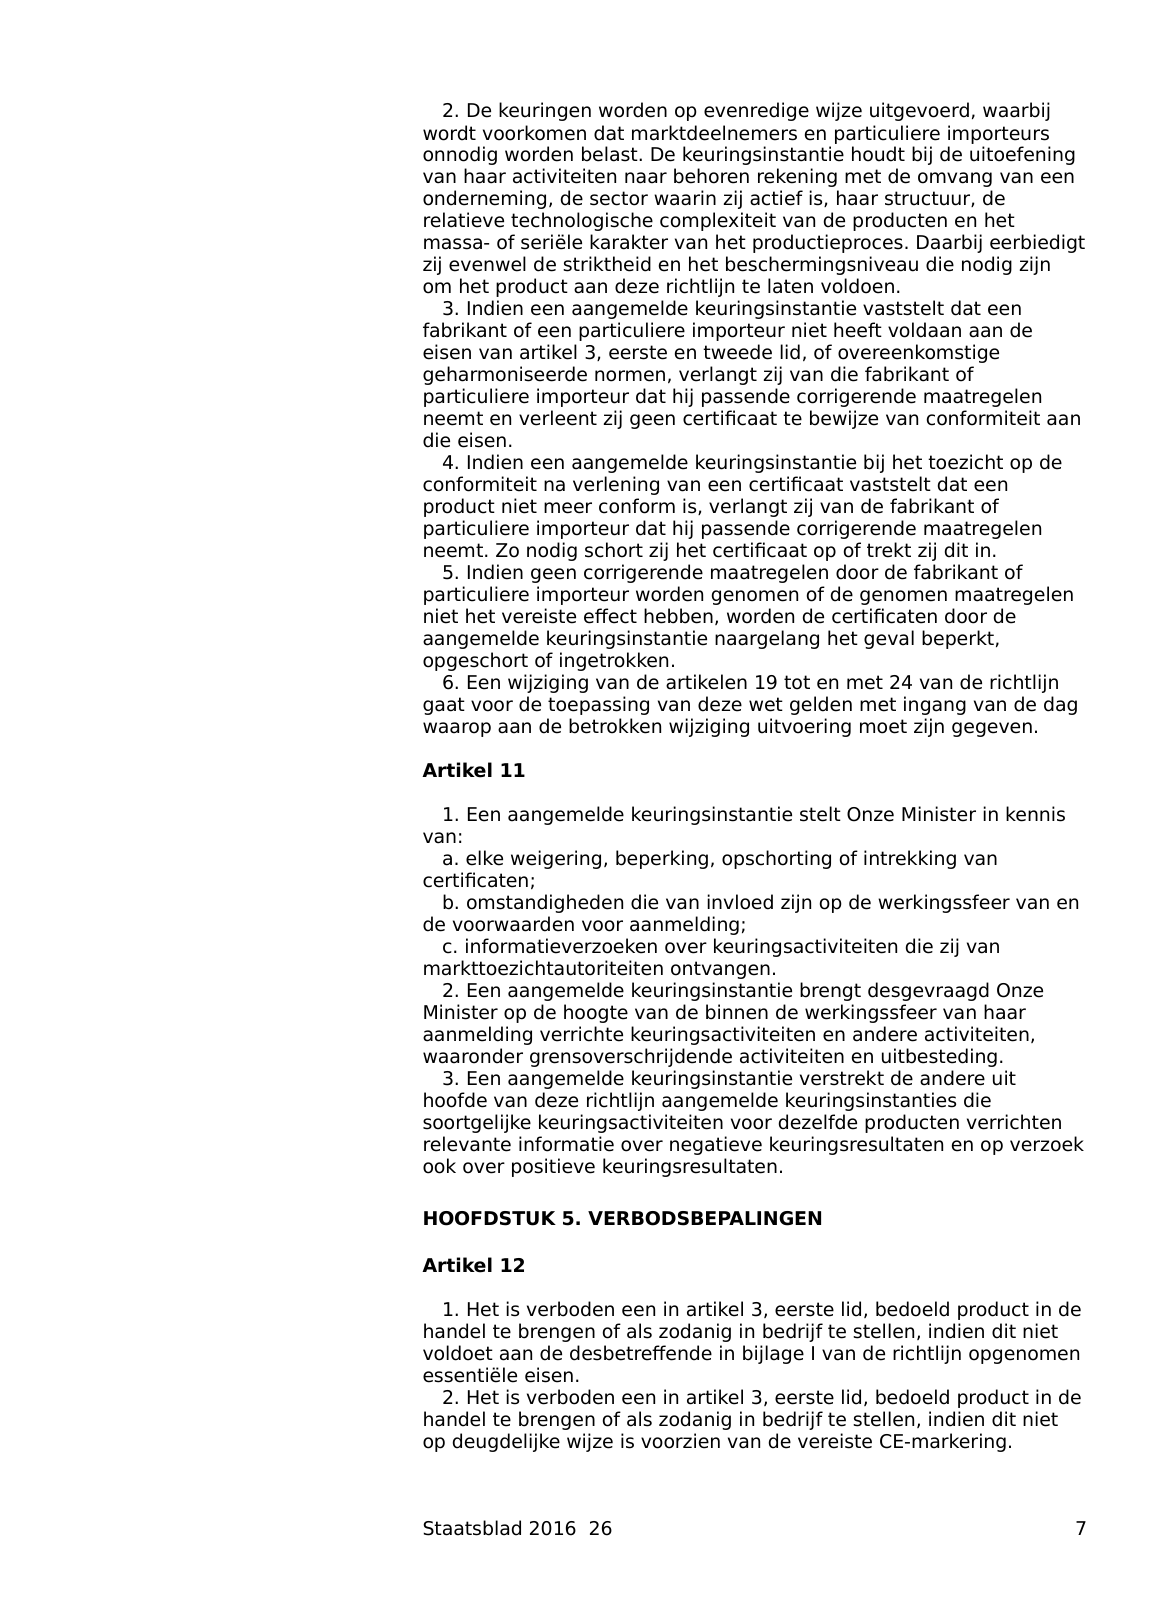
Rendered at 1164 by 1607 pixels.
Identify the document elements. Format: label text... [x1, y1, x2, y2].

text 3. Een aangemelde keuringsinstantie verstrekt de andere uit hoofde van deze richtlijn aangemelde keuringsinstanties die soortgelijke keuringsactiviteiten voor dezelfde producten verrichten relevante informatie over negatieve keuringsresultaten en op verzoek ook over positieve keuringsresultaten. [422, 1068, 1087, 1178]
text 6. Een wijziging van de artikelen 19 tot en met 24 van de richtlijn gaat voor de toepassing van deze wet gelden met ingang van de dag waarop aan de betrokken wijziging uitvoering moet zijn gegeven. [422, 672, 1087, 738]
text 1. Een aangemelde keuringsinstantie stelt Onze Minister in kennis van: [422, 804, 1087, 848]
subtitle HOOFDSTUK 5. VERBODSBEPALINGEN [422, 1208, 1087, 1230]
text c. informatieverzoeken over keuringsactiviteiten die zij van markttoezichtautoriteiten ontvangen. [422, 936, 1087, 980]
text 3. Indien een aangemelde keuringsinstantie vaststelt dat een fabrikant of een particuliere importeur niet heeft voldaan aan de eisen van artikel 3, eerste en tweede lid, of overeenkomstige geharmoniseerde normen, verlangt zij van die fabrikant of particuliere importeur dat hij passende corrigerende maatregelen neemt en verleent zij geen certificaat te bewijze van conformiteit aan die eisen. [422, 298, 1087, 452]
text 2. Een aangemelde keuringsinstantie brengt desgevraagd Onze Minister op de hoogte van de binnen de werkingssfeer van haar aanmelding verrichte keuringsactiviteiten en andere activiteiten, waaronder grensoverschrijdende activiteiten en uitbesteding. [422, 980, 1087, 1068]
text b. omstandigheden die van invloed zijn op de werkingssfeer van en de voorwaarden voor aanmelding; [422, 892, 1087, 936]
subtitle Artikel 12 [422, 1255, 1087, 1277]
subtitle Artikel 11 [422, 760, 1087, 782]
text 4. Indien een aangemelde keuringsinstantie bij het toezicht op de conformiteit na verlening van een certificaat vaststelt dat een product niet meer conform is, verlangt zij van de fabrikant of particuliere importeur dat hij passende corrigerende maatregelen neemt. Zo nodig schort zij het certificaat op of trekt zij dit in. [422, 452, 1087, 562]
text 1. Het is verboden een in artikel 3, eerste lid, bedoeld product in de handel te brengen of als zodanig in bedrijf te stellen, indien dit niet voldoet aan de desbetreffende in bijlage I van de richtlijn opgenomen essentiële eisen. [422, 1299, 1087, 1387]
text 2. Het is verboden een in artikel 3, eerste lid, bedoeld product in de handel te brengen of als zodanig in bedrijf te stellen, indien dit niet op deugdelijke wijze is voorzien van de vereiste CE-markering. [422, 1387, 1087, 1453]
text 5. Indien geen corrigerende maatregelen door de fabrikant of particuliere importeur worden genomen of de genomen maatregelen niet het vereiste effect hebben, worden de certificaten door de aangemelde keuringsinstantie naargelang het geval beperkt, opgeschort of ingetrokken. [422, 562, 1087, 672]
text a. elke weigering, beperking, opschorting of intrekking van certificaten; [422, 848, 1087, 892]
text 2. De keuringen worden op evenredige wijze uitgevoerd, waarbij wordt voorkomen dat marktdeelnemers en particuliere importeurs onnodig worden belast. De keuringsinstantie houdt bij de uitoefening van haar activiteiten naar behoren rekening met de omvang van een onderneming, de sector waarin zij actief is, haar structuur, de relatieve technologische complexiteit van de producten en het massa- of seriële karakter van het productieproces. Daarbij eerbiedigt zij evenwel de striktheid en het beschermingsniveau die nodig zijn om het product aan deze richtlijn te laten voldoen. [422, 100, 1087, 298]
